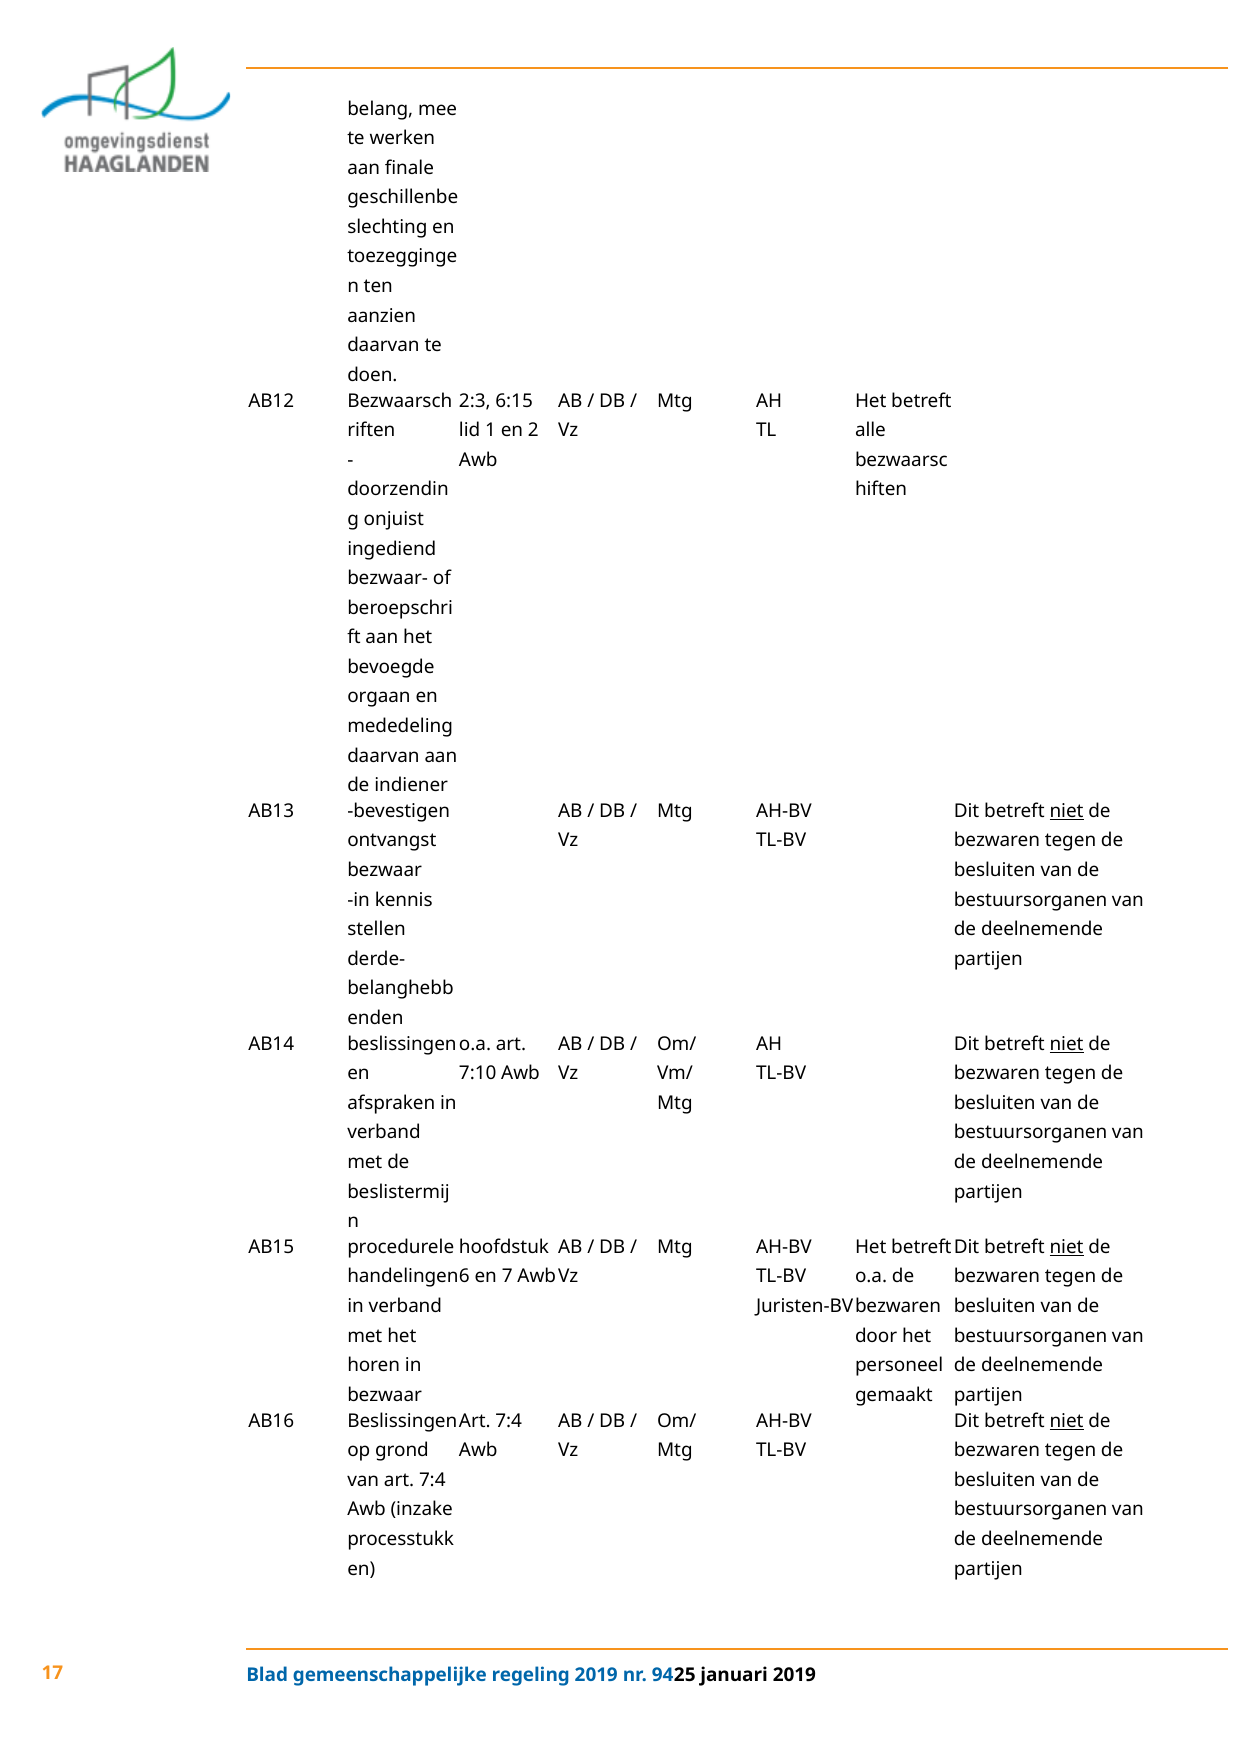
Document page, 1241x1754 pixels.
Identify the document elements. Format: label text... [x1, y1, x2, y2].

table_cell Bezwaarschriften -doorzending onjuist ingediend bezwaar- of beroepschrift aan het bevoegde orgaan en mededeling daarvan aan de indiener [347, 387, 459, 797]
table_cell AB12 [248, 387, 347, 797]
table_cell belang, mee te werken aan finale geschillenbeslechting en toezeggingen ten aanzien daarvan te doen. [347, 95, 459, 387]
table_cell Het betreft o.a. de bezwaren door het personeel gemaakt [855, 1233, 954, 1407]
table_cell 2:3, 6:15 lid 1 en 2 Awb [459, 387, 558, 797]
table_cell Om/ Mtg [657, 1407, 756, 1580]
table_cell procedurele handelingen in verband met het horen in bezwaar [347, 1233, 459, 1407]
table_cell [459, 95, 558, 387]
table_cell AB / DB / Vz [558, 1030, 657, 1233]
table_cell AB / DB / Vz [558, 797, 657, 1030]
picture [41, 47, 231, 172]
table_cell AB13 [248, 797, 347, 1030]
table_cell [954, 95, 1152, 387]
table_cell AB / DB / Vz [558, 387, 657, 797]
table_cell [855, 95, 954, 387]
table_cell Het betreft alle bezwaarschiften [855, 387, 954, 797]
table_cell o.a. art. 7:10 Awb [459, 1030, 558, 1233]
table_cell AB15 [248, 1233, 347, 1407]
table_cell Mtg [657, 387, 756, 797]
table_cell Om/ Vm/ Mtg [657, 1030, 756, 1233]
table_cell AB16 [248, 1407, 347, 1580]
table_cell Beslissingen op grond van art. 7:4 Awb (inzake processtukken) [347, 1407, 459, 1580]
table_cell [855, 797, 954, 1030]
table_cell Art. 7:4 Awb [459, 1407, 558, 1580]
table_cell [855, 1030, 954, 1233]
table_cell AH-BV TL-BV [756, 797, 855, 1030]
table_cell Dit betreft niet de bezwaren tegen de besluiten van de bestuursorganen van de deelnemende partijen [954, 1233, 1152, 1407]
table_cell [459, 797, 558, 1030]
table_cell AH TL-BV [756, 1030, 855, 1233]
table_cell Dit betreft niet de bezwaren tegen de besluiten van de bestuursorganen van de deelnemende partijen [954, 1407, 1152, 1580]
table_cell AB14 [248, 1030, 347, 1233]
table_cell [248, 95, 347, 387]
table_cell AB / DB / Vz [558, 1233, 657, 1407]
table_cell hoofdstuk 6 en 7 Awb [459, 1233, 558, 1407]
table_cell [855, 1407, 954, 1580]
table_cell [657, 95, 756, 387]
table_cell Mtg [657, 797, 756, 1030]
table_cell [756, 95, 855, 387]
table_cell [558, 95, 657, 387]
table_cell Dit betreft niet de bezwaren tegen de besluiten van de bestuursorganen van de deelnemende partijen [954, 1030, 1152, 1233]
table_cell Mtg [657, 1233, 756, 1407]
table_cell AH-BV TL-BV Juristen-BV [756, 1233, 855, 1407]
table_cell [954, 387, 1152, 797]
table_cell -bevestigen ontvangst bezwaar -in kennis stellen derde-belanghebbenden [347, 797, 459, 1030]
table_cell AB / DB / Vz [558, 1407, 657, 1580]
table_cell Dit betreft niet de bezwaren tegen de besluiten van de bestuursorganen van de deelnemende partijen [954, 797, 1152, 1030]
table_cell AH-BV TL-BV [756, 1407, 855, 1580]
table_cell AH TL [756, 387, 855, 797]
table_cell beslissingen en afspraken in verband met de beslistermijn [347, 1030, 459, 1233]
